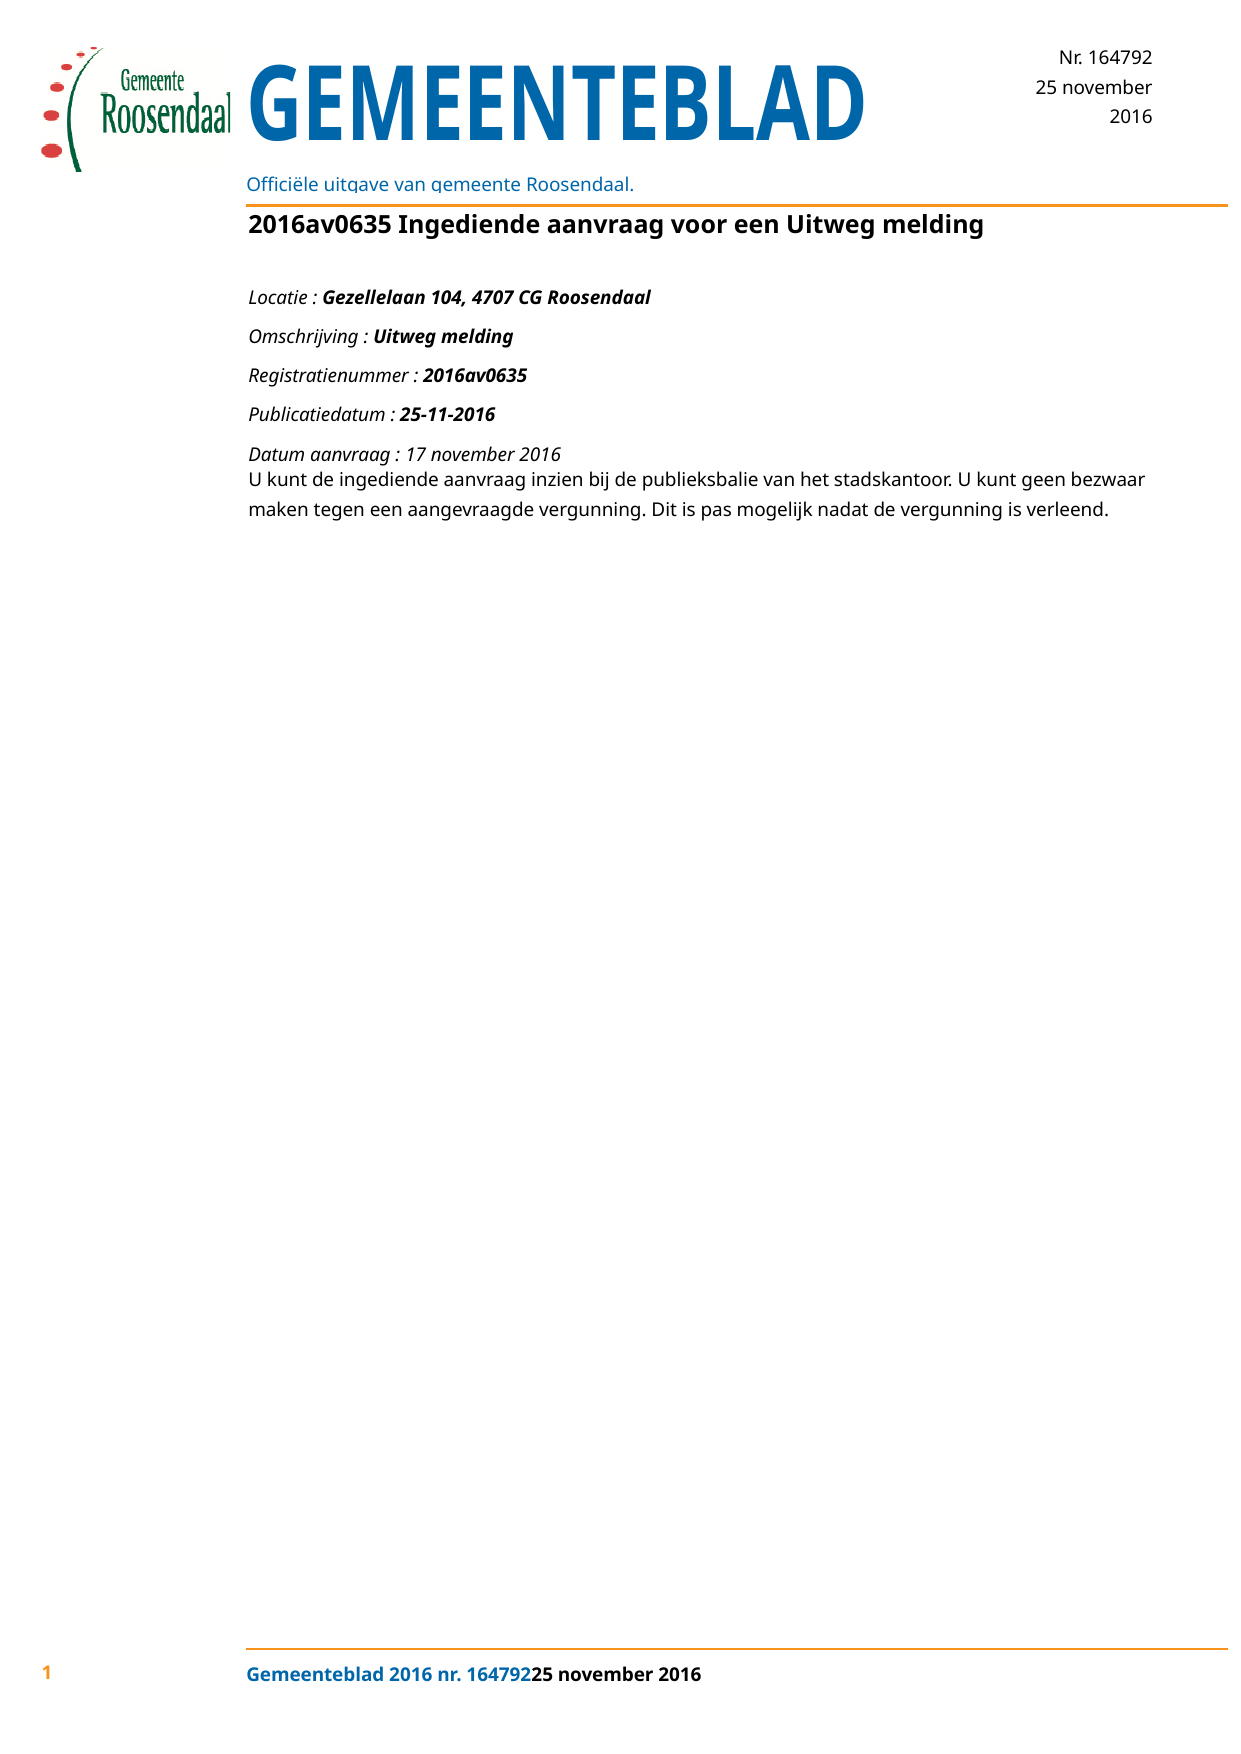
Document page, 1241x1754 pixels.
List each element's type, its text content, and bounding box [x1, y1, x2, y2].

text Publicatiedatum : 25-11-2016 [248, 402, 1152, 427]
text Registratienummer : 2016av0635 [248, 362, 1152, 388]
text Omschrijving : Uitweg melding [248, 323, 1152, 349]
text U kunt de ingediende aanvraag inzien bij de publieksbalie van het stadskantoor. U kunt geen bezwaar maken tegen een aangevraagde vergunning. Dit is pas mogelijk nadat de vergunning is verleend. [248, 467, 1152, 522]
text Locatie : Gezellelaan 104, 4707 CG Roosendaal [248, 284, 1152, 309]
text Datum aanvraag : 17 november 2016 [248, 441, 1152, 467]
text 2016av0635 Ingediende aanvraag voor een Uitweg melding [248, 207, 1152, 241]
picture [41, 47, 231, 172]
